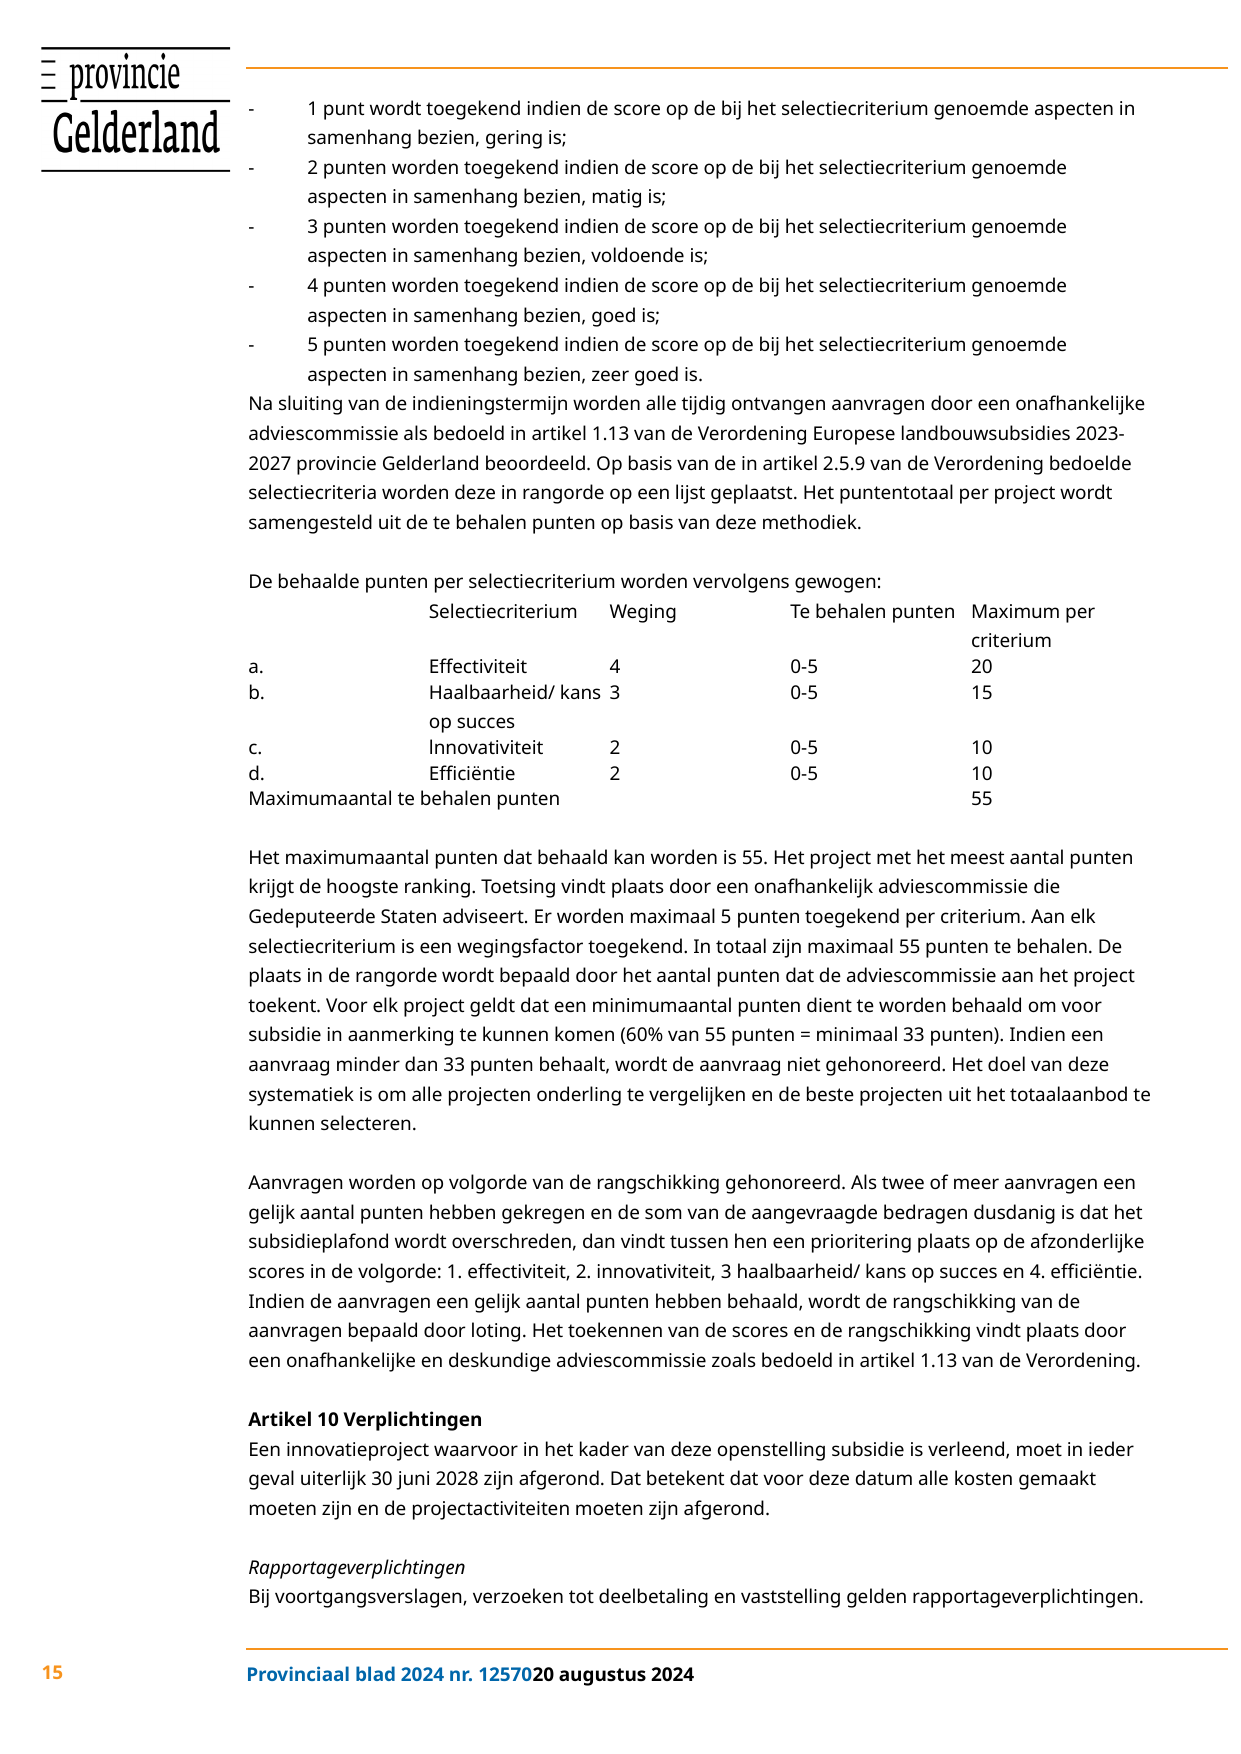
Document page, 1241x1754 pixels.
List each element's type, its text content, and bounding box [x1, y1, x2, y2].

table_cell 3 [609, 679, 790, 734]
table_cell 15 [971, 679, 1152, 734]
table_header [248, 598, 429, 653]
table_header Selectiecriterium [429, 598, 609, 653]
text Het maximumaantal punten dat behaald kan worden is 55. Het project met het meest aantal punten krijgt de hoogste ranking. Toetsing vindt plaats door een onafhankelijk adviescommissie die Gedeputeerde Staten adviseert. Er worden maximaal 5 punten toegekend per criterium. Aan elk selectiecriterium is een wegingsfactor toegekend. In totaal zijn maximaal 55 punten te behalen. De plaats in de rangorde wordt bepaald door het aantal punten dat de adviescommissie aan het project toekent. Voor elk project geldt dat een minimumaantal punten dient te worden behaald om voor subsidie in aanmerking te kunnen komen (60% van 55 punten = minimaal 33 punten). Indien een aanvraag minder dan 33 punten behaalt, wordt de aanvraag niet gehonoreerd. Het doel van deze systematiek is om alle projecten onderling te vergelijken en de beste projecten uit het totaalaanbod te kunnen selecteren. [248, 844, 1152, 1136]
table_cell 2 [609, 760, 790, 786]
picture [41, 47, 231, 172]
table_cell 2 [609, 734, 790, 760]
table_cell lnnovativiteit [429, 734, 609, 760]
table_cell Effectiviteit [429, 653, 609, 679]
text De behaalde punten per selectiecriterium worden vervolgens gewogen: [248, 568, 1152, 594]
table_cell 0-5 [790, 760, 971, 786]
table_cell d. [248, 760, 429, 786]
text Artikel 10 Verplichtingen [248, 1406, 1152, 1432]
table_cell 20 [971, 653, 1152, 679]
text Een innovatieproject waarvoor in het kader van deze openstelling subsidie is verleend, moet in ieder geval uiterlijk 30 juni 2028 zijn afgerond. Dat betekent dat voor deze datum alle kosten gemaakt moeten zijn en de projectactiviteiten moeten zijn afgerond. [248, 1436, 1152, 1521]
list 2 punten worden toegekend indien de score op de bij het selectiecriterium genoemde aspecten in samenhang bezien, matig is; [248, 154, 1152, 209]
table_cell 4 [609, 653, 790, 679]
list 3 punten worden toegekend indien de score op de bij het selectiecriterium genoemde aspecten in samenhang bezien, voldoende is; [248, 213, 1152, 268]
table_cell Maximumaantal te behalen punten [248, 786, 971, 811]
table_header Te behalen punten [790, 598, 971, 653]
table_cell 10 [971, 760, 1152, 786]
text Rapportageverplichtingen [248, 1554, 1152, 1580]
list 5 punten worden toegekend indien de score op de bij het selectiecriterium genoemde aspecten in samenhang bezien, zeer goed is. [248, 331, 1152, 387]
list 4 punten worden toegekend indien de score op de bij het selectiecriterium genoemde aspecten in samenhang bezien, goed is; [248, 272, 1152, 328]
table_header Weging [609, 598, 790, 653]
table_cell a. [248, 653, 429, 679]
table_cell c. [248, 734, 429, 760]
list 1 punt wordt toegekend indien de score op de bij het selectiecriterium genoemde aspecten in samenhang bezien, gering is; [248, 95, 1152, 150]
text Aanvragen worden op volgorde van de rangschikking gehonoreerd. Als twee of meer aanvragen een gelijk aantal punten hebben gekregen en de som van de aangevraagde bedragen dusdanig is dat het subsidieplafond wordt overschreden, dan vindt tussen hen een prioritering plaats op de afzonderlijke scores in de volgorde: 1. effectiviteit, 2. innovativiteit, 3 haalbaarheid/ kans op succes en 4. efficiëntie. Indien de aanvragen een gelijk aantal punten hebben behaald, wordt de rangschikking van de aanvragen bepaald door loting. Het toekennen van de scores en de rangschikking vindt plaats door een onafhankelijke en deskundige adviescommissie zoals bedoeld in artikel 1.13 van de Verordening. [248, 1169, 1152, 1373]
table_cell Haalbaarheid/ kans op succes [429, 679, 609, 734]
table_cell 0-5 [790, 653, 971, 679]
table_cell Efficiëntie [429, 760, 609, 786]
text Bij voortgangsverslagen, verzoeken tot deelbetaling en vaststelling gelden rapportageverplichtingen. [248, 1584, 1152, 1609]
table_cell 0-5 [790, 679, 971, 734]
table_cell b. [248, 679, 429, 734]
table_cell 55 [971, 786, 1152, 811]
text Na sluiting van de indieningstermijn worden alle tijdig ontvangen aanvragen door een onafhankelijke adviescommissie als bedoeld in artikel 1.13 van de Verordening Europese landbouwsubsidies 2023-2027 provincie Gelderland beoordeeld. Op basis van de in artikel 2.5.9 van de Verordening bedoelde selectiecriteria worden deze in rangorde op een lijst geplaatst. Het puntentotaal per project wordt samengesteld uit de te behalen punten op basis van deze methodiek. [248, 391, 1152, 535]
table_cell 0-5 [790, 734, 971, 760]
table_cell 10 [971, 734, 1152, 760]
table_header Maximum per criterium [971, 598, 1152, 653]
